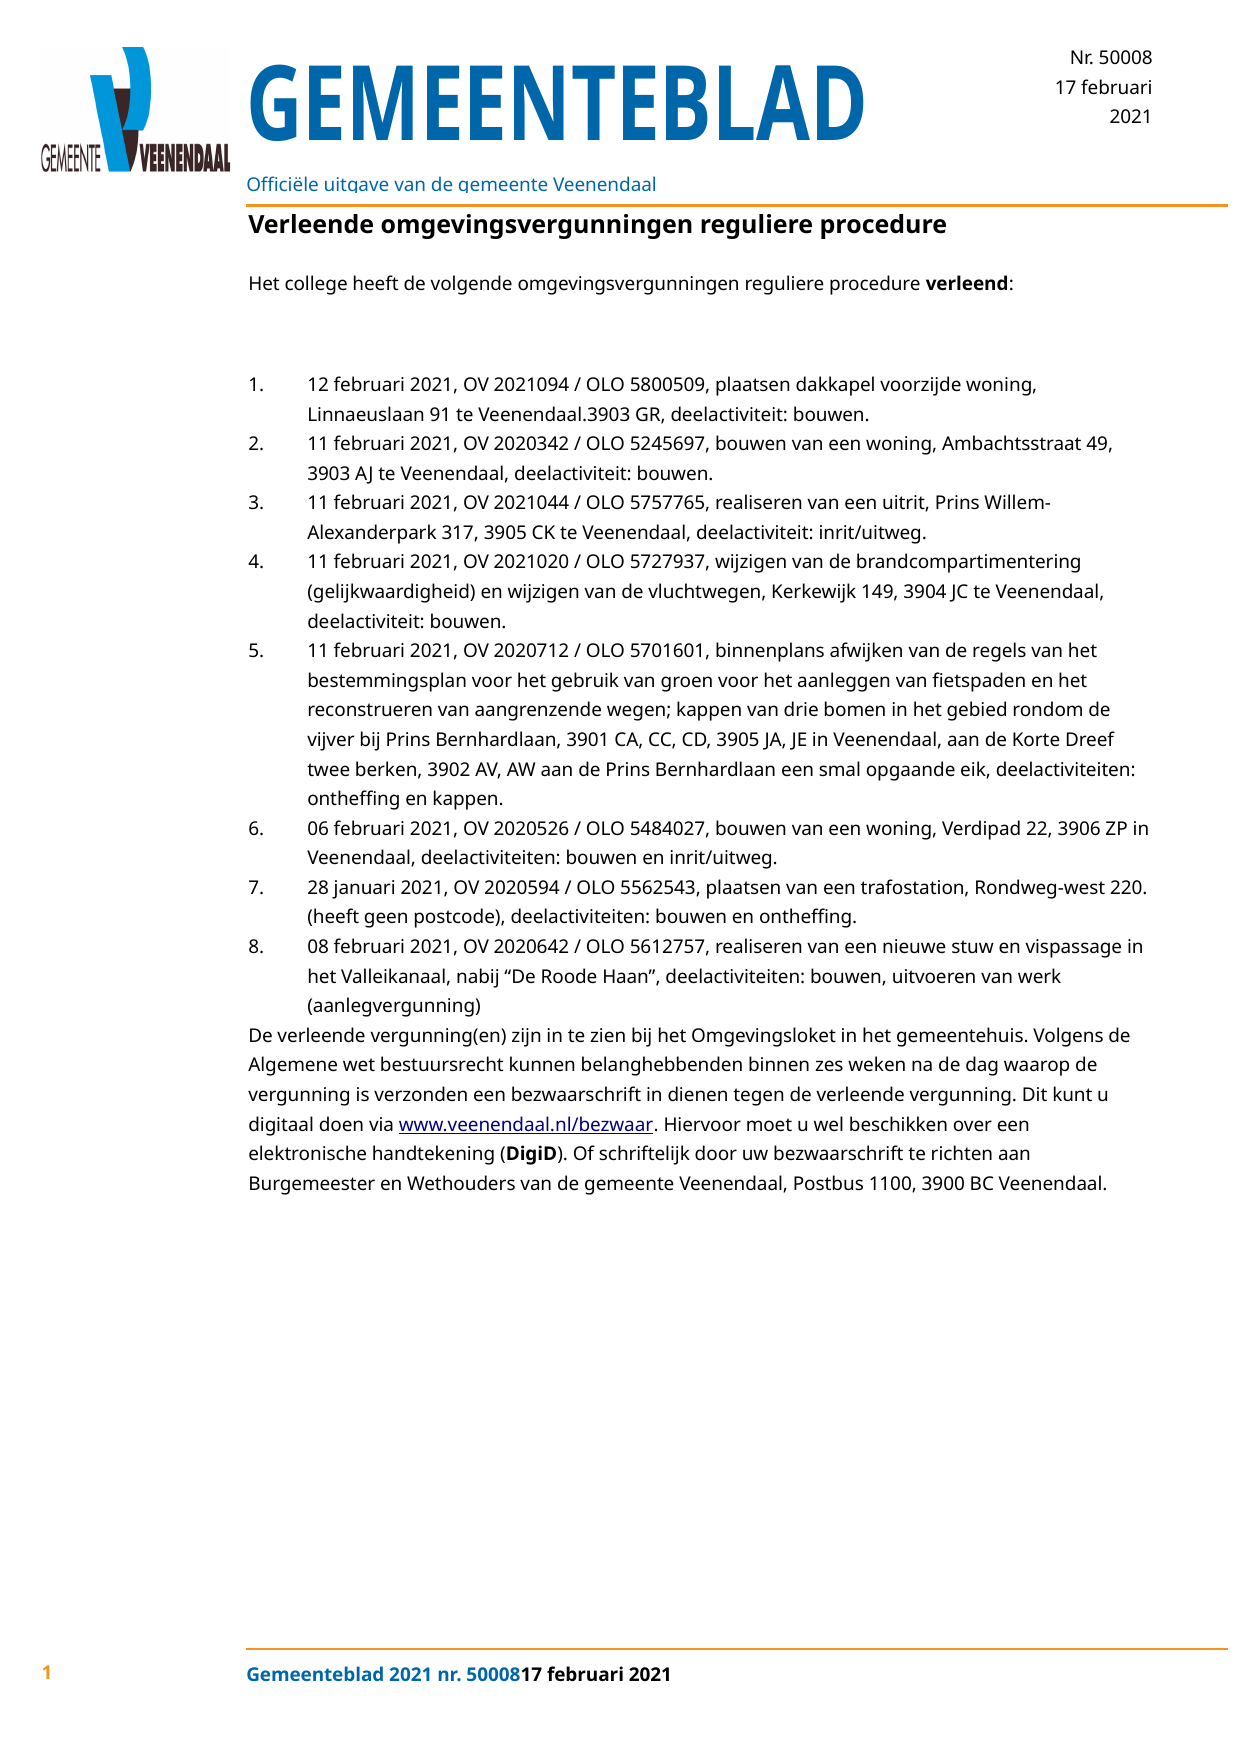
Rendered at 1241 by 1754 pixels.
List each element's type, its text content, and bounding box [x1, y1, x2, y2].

picture [41, 47, 130, 172]
list 11 februari 2021, OV 2020712 / OLO 5701601, binnenplans afwijken van de regels van het bestemmingsplan voor het gebruik van groen voor het aanleggen van fietspaden en het reconstrueren van aangrenzende wegen; kappen van drie bomen in het gebied rondom de vijver bij Prins Bernhardlaan, 3901 CA, CC, CD, 3905 JA, JE in Veenendaal, aan de Korte Dreef twee berken, 3902 AV, AW aan de Prins Bernhardlaan een smal opgaande eik, deelactiviteiten: ontheffing en kappen. [248, 637, 1152, 811]
text De verleende vergunning(en) zijn in te zien bij het Omgevingsloket in het gemeentehuis. Volgens de Algemene wet bestuursrecht kunnen belanghebbenden binnen zes weken na de dag waarop de vergunning is verzonden een bezwaarschrift in dienen tegen de verleende vergunning. Dit kunt u digitaal doen via www.veenendaal.nl/bezwaar. Hiervoor moet u wel beschikken over een elektronische handtekening (DigiD). Of schriftelijk door uw bezwaarschrift te richten aan Burgemeester en Wethouders van de gemeente Veenendaal, Postbus 1100, 3900 BC Veenendaal. [248, 1022, 1152, 1196]
text Verleende omgevingsvergunningen reguliere procedure [248, 207, 1152, 241]
text Het college heeft de volgende omgevingsvergunningen reguliere procedure verleend: [248, 270, 1152, 296]
list 08 februari 2021, OV 2020642 / OLO 5612757, realiseren van een nieuwe stuw en vispassage in het Valleikanaal, nabij “De Roode Haan”, deelactiviteiten: bouwen, uitvoeren van werk (aanlegvergunning) [248, 933, 1152, 1018]
picture [123, 47, 231, 172]
list 06 februari 2021, OV 2020526 / OLO 5484027, bouwen van een woning, Verdipad 22, 3906 ZP in Veenendaal, deelactiviteiten: bouwen en inrit/uitweg. [248, 815, 1152, 870]
list 11 februari 2021, OV 2021044 / OLO 5757765, realiseren van een uitrit, Prins Willem-Alexanderpark 317, 3905 CK te Veenendaal, deelactiviteit: inrit/uitweg. [248, 489, 1152, 545]
list 28 januari 2021, OV 2020594 / OLO 5562543, plaatsen van een trafostation, Rondweg-west 220. (heeft geen postcode), deelactiviteiten: bouwen en ontheffing. [248, 874, 1152, 929]
list 11 februari 2021, OV 2020342 / OLO 5245697, bouwen van een woning, Ambachtsstraat 49, 3903 AJ te Veenendaal, deelactiviteit: bouwen. [248, 430, 1152, 486]
list 11 februari 2021, OV 2021020 / OLO 5727937, wijzigen van de brandcompartimentering (gelijkwaardigheid) en wijzigen van de vluchtwegen, Kerkewijk 149, 3904 JC te Veenendaal, deelactiviteit: bouwen. [248, 549, 1152, 633]
list 12 februari 2021, OV 2021094 / OLO 5800509, plaatsen dakkapel voorzijde woning, Linnaeuslaan 91 te Veenendaal.3903 GR, deelactiviteit: bouwen. [248, 371, 1152, 426]
